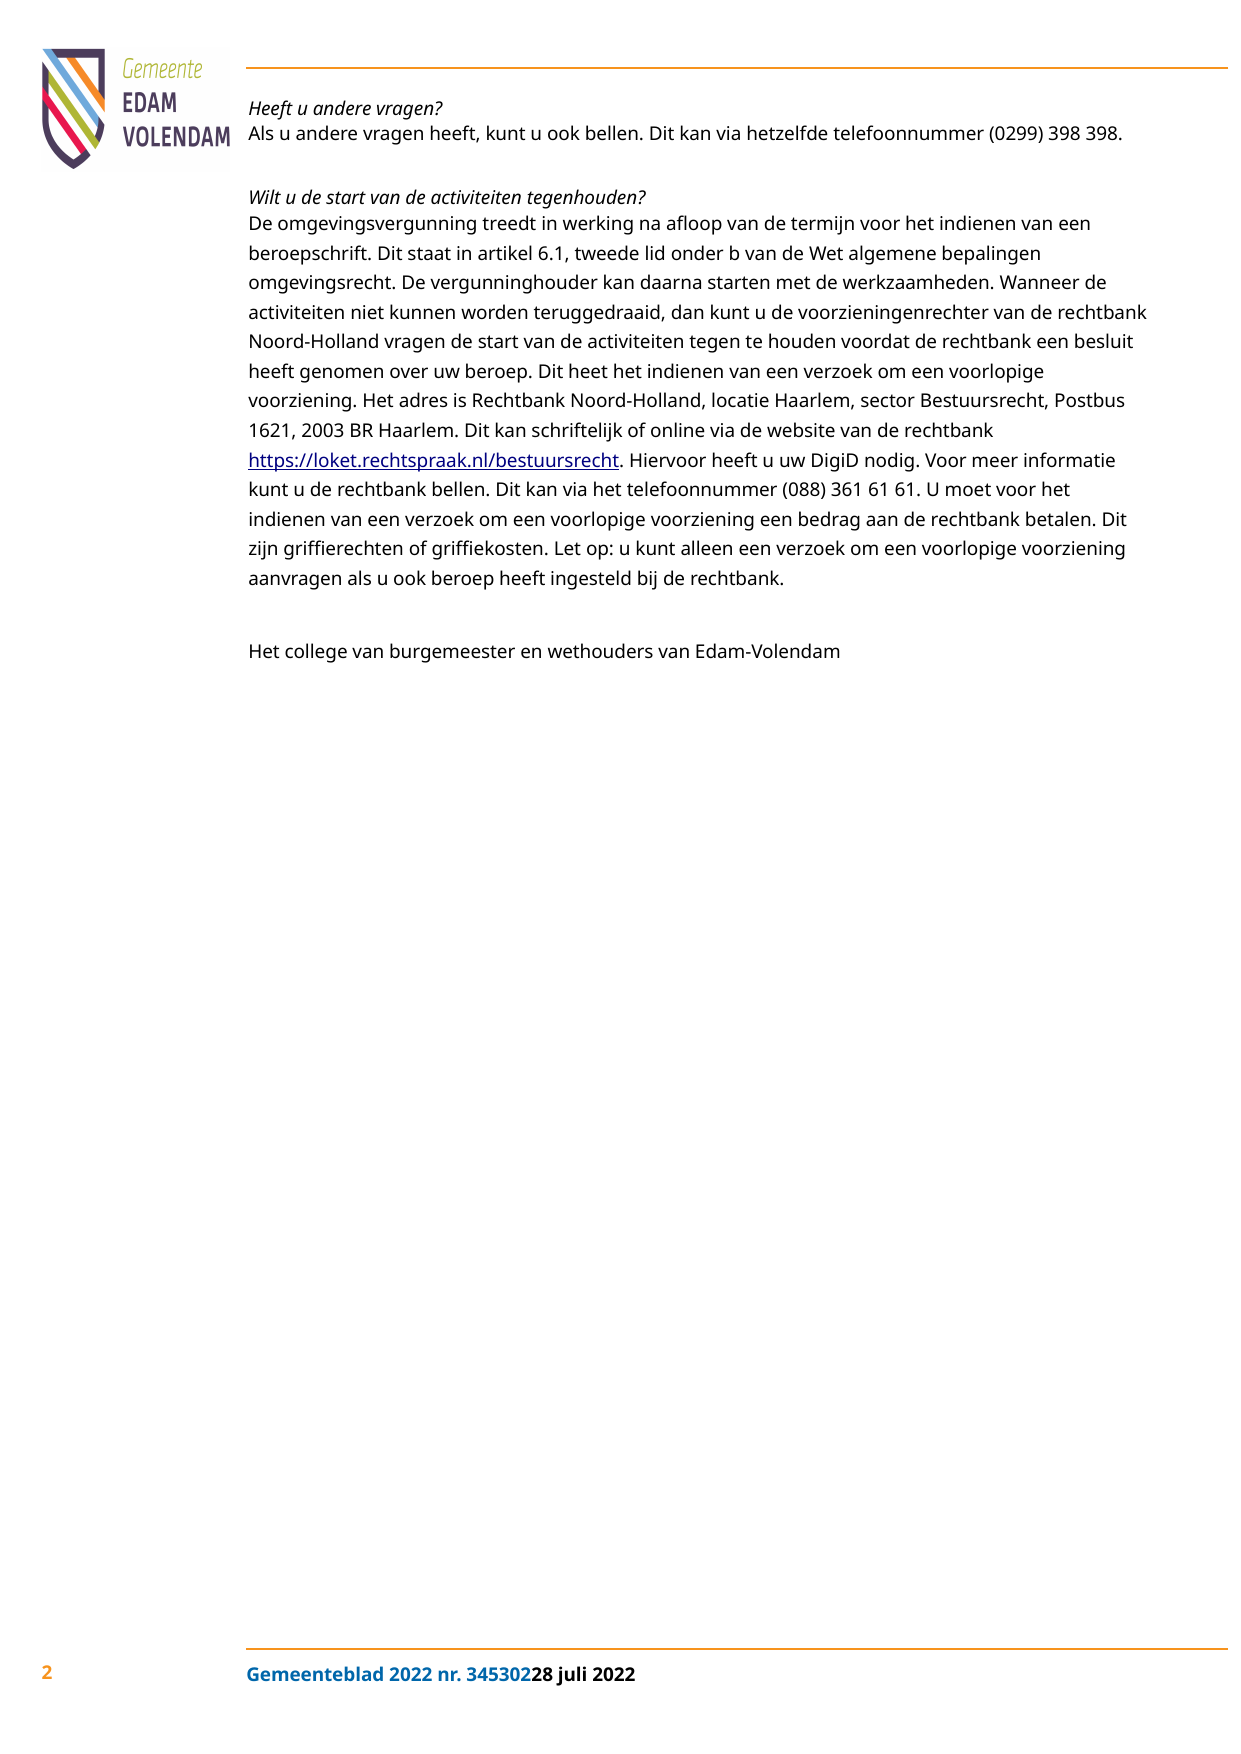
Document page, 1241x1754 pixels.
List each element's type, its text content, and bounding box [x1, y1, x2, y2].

text Als u andere vragen heeft, kunt u ook bellen. Dit kan via hetzelfde telefoonnummer (0299) 398 398. [248, 121, 1152, 146]
picture [41, 47, 231, 172]
text Wilt u de start van de activiteiten tegenhouden? [248, 184, 1152, 210]
text Het college van burgemeester en wethouders van Edam-Volendam [248, 639, 1152, 664]
text De omgevingsvergunning treedt in werking na afloop van de termijn voor het indienen van een beroepschrift. Dit staat in artikel 6.1, tweede lid onder b van de Wet algemene bepalingen omgevingsrecht. De vergunninghouder kan daarna starten met de werkzaamheden. Wanneer de activiteiten niet kunnen worden teruggedraaid, dan kunt u de voorzieningenrechter van de rechtbank Noord-Holland vragen de start van de activiteiten tegen te houden voordat de rechtbank een besluit heeft genomen over uw beroep. Dit heet het indienen van een verzoek om een voorlopige voorziening. Het adres is Rechtbank Noord-Holland, locatie Haarlem, sector Bestuursrecht, Postbus 1621, 2003 BR Haarlem. Dit kan schriftelijk of online via de website van de rechtbank https://loket.rechtspraak.nl/bestuursrecht. Hiervoor heeft u uw DigiD nodig. Voor meer informatie kunt u de rechtbank bellen. Dit kan via het telefoonnummer (088) 361 61 61. U moet voor het indienen van een verzoek om een voorlopige voorziening een bedrag aan de rechtbank betalen. Dit zijn griffierechten of griffiekosten. Let op: u kunt alleen een verzoek om een voorlopige voorziening aanvragen als u ook beroep heeft ingesteld bij de rechtbank. [248, 210, 1152, 591]
text Heeft u andere vragen? [248, 95, 1152, 121]
